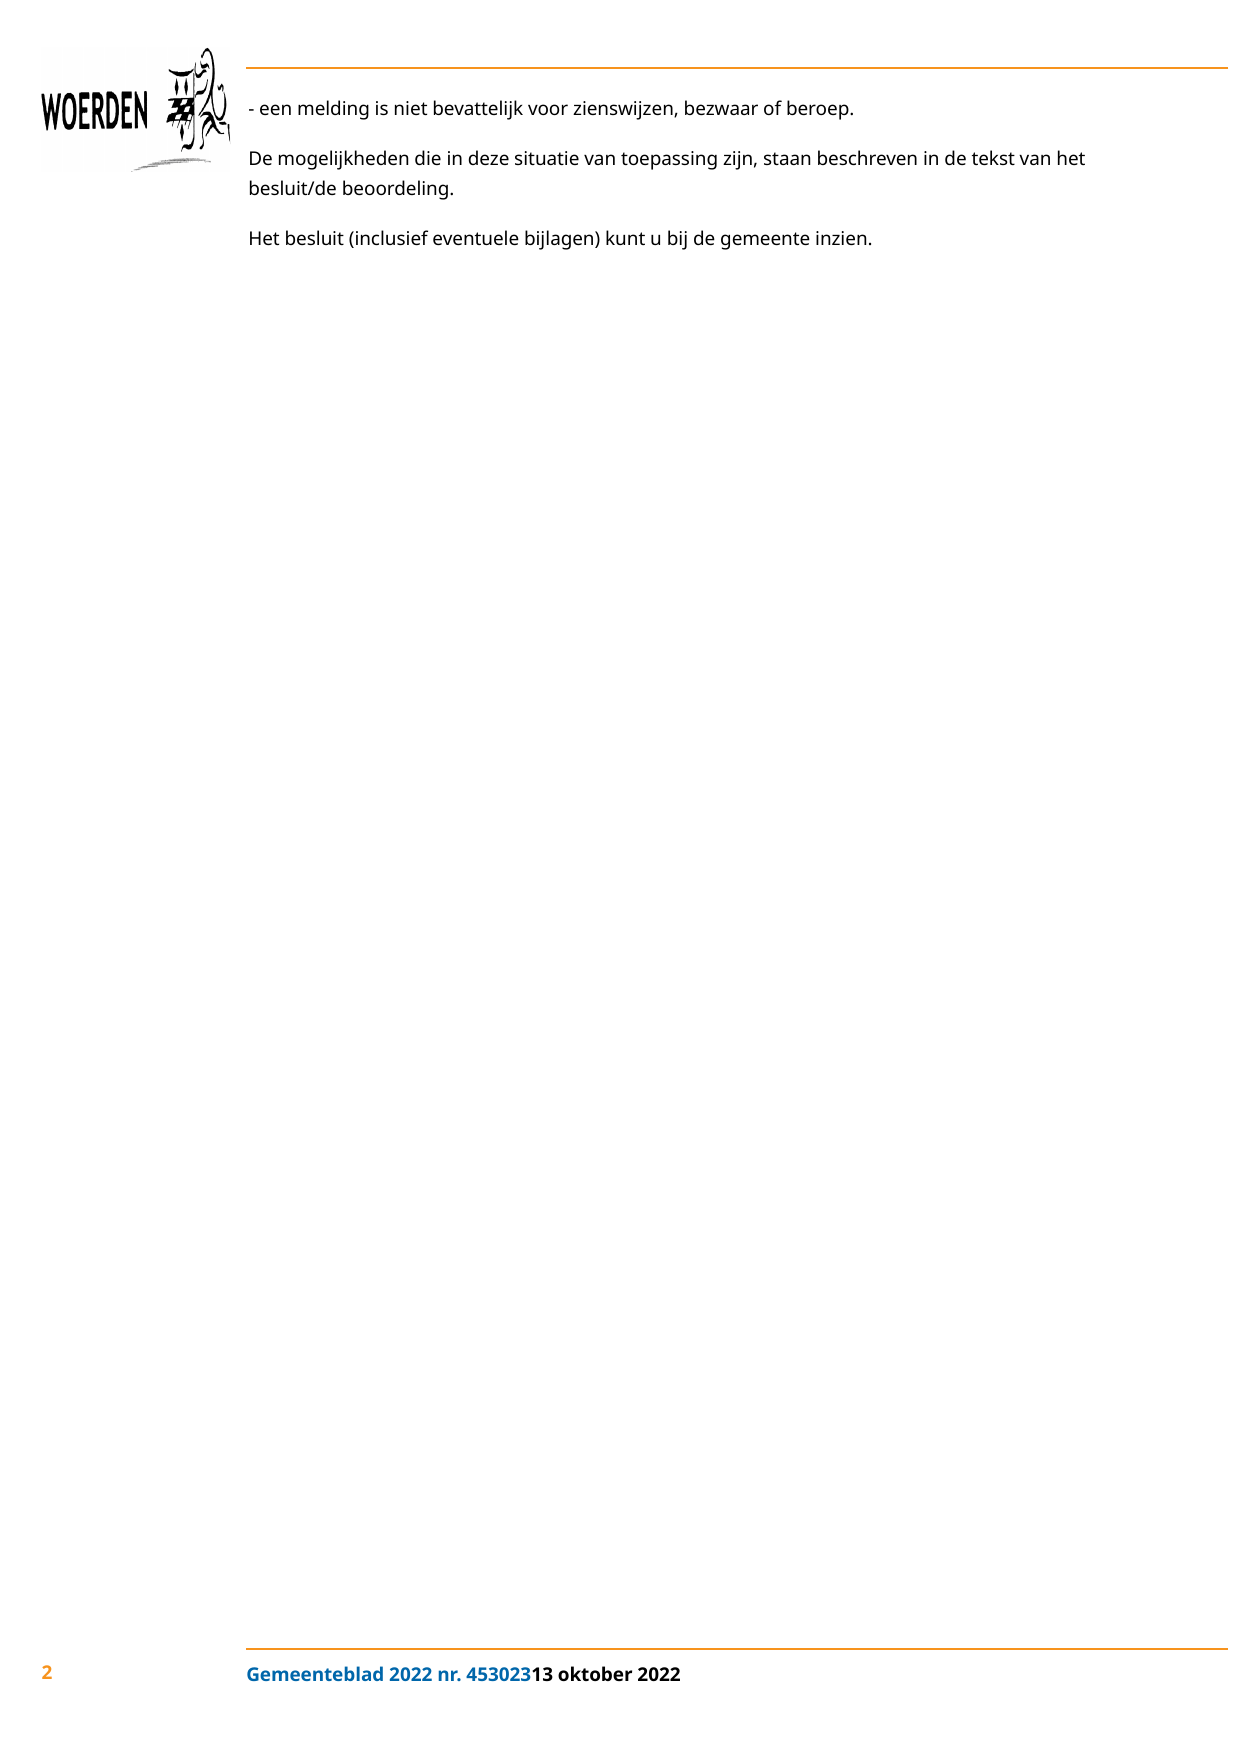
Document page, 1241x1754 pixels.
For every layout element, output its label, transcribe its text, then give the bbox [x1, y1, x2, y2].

text Het besluit (inclusief eventuele bijlagen) kunt u bij de gemeente inzien. [248, 225, 1152, 251]
text - een melding is niet bevattelijk voor zienswijzen, bezwaar of beroep. [248, 95, 1152, 121]
picture [41, 47, 231, 172]
text De mogelijkheden die in deze situatie van toepassing zijn, staan beschreven in de tekst van het besluit/de beoordeling. [248, 145, 1152, 201]
